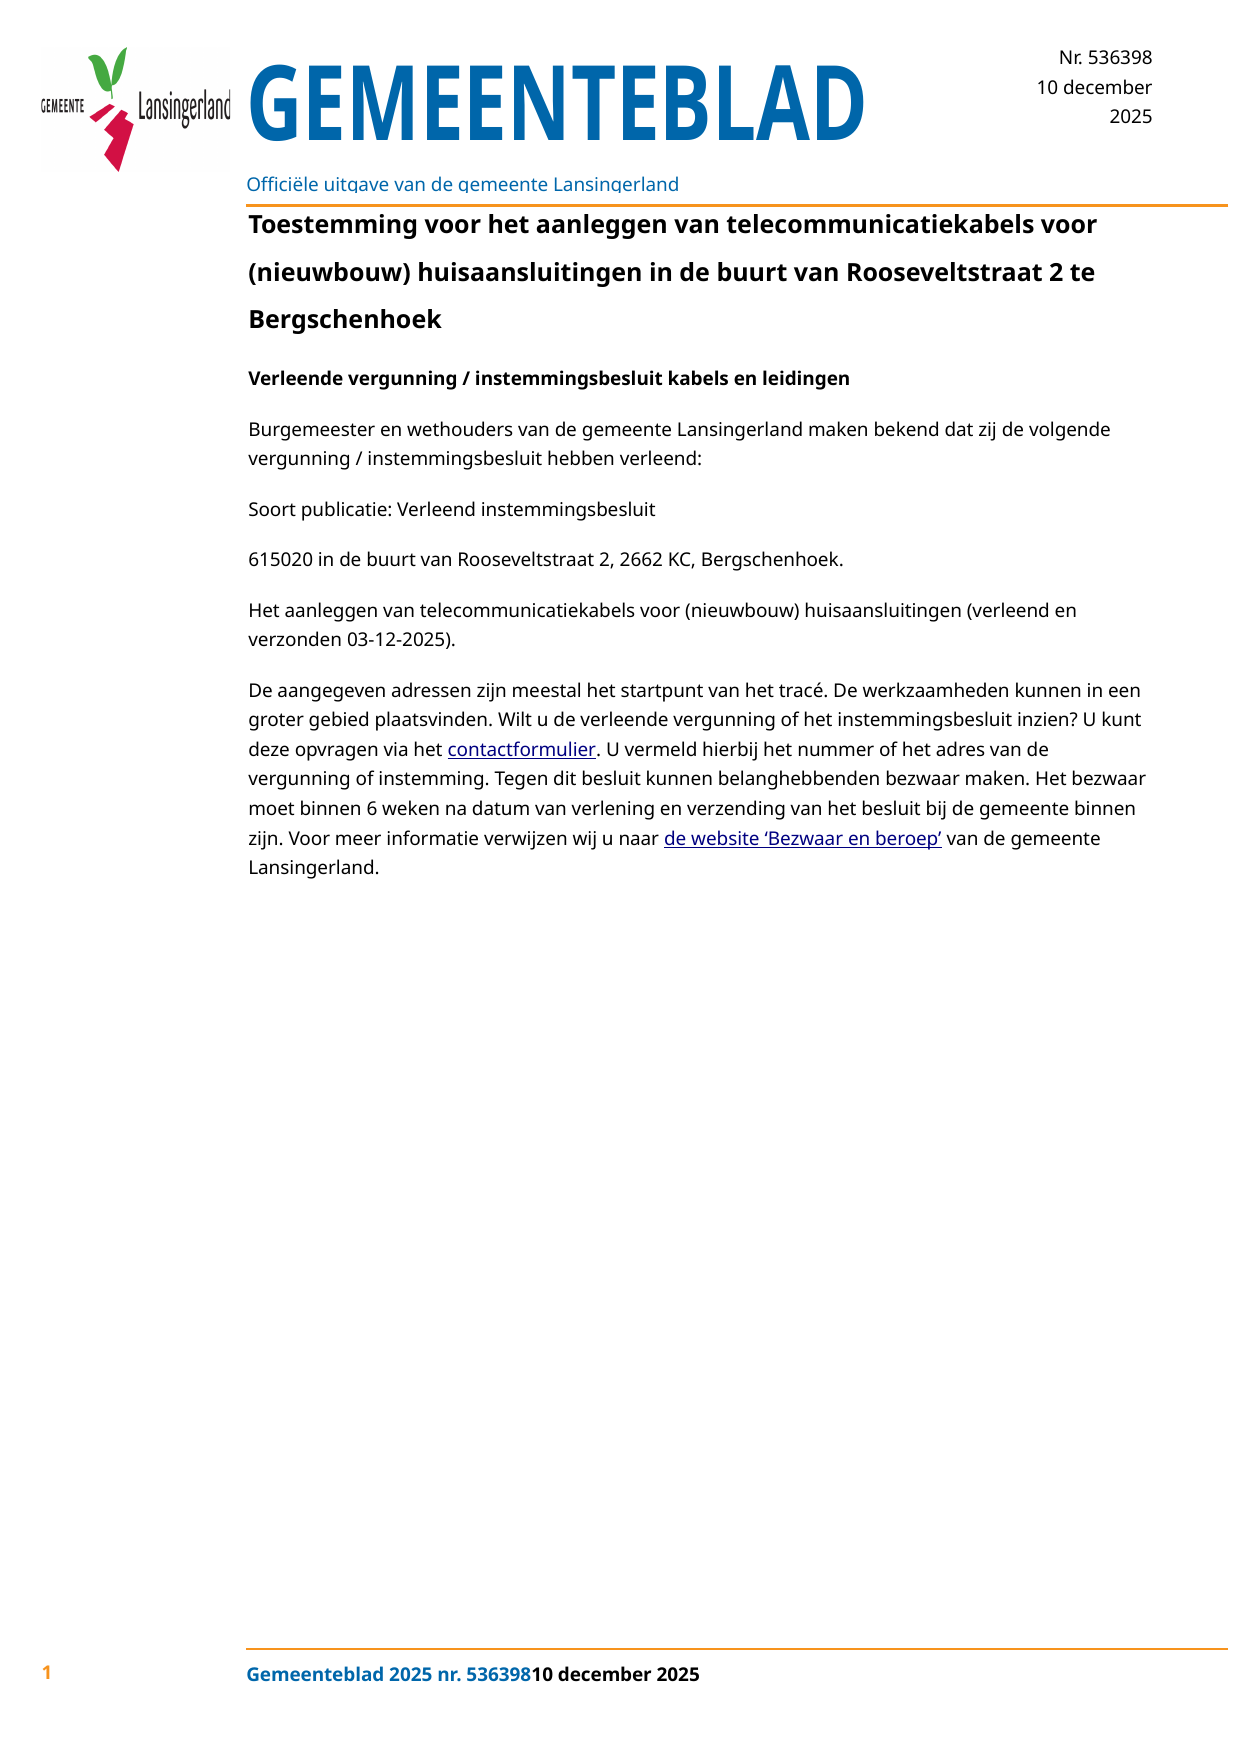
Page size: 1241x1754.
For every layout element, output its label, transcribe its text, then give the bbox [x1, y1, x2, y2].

text 615020 in de buurt van Rooseveltstraat 2, 2662 KC, Bergschenhoek. [248, 546, 1152, 572]
text Toestemming voor het aanleggen van telecommunicatiekabels voor (nieuwbouw) huisaansluitingen in de buurt van Rooseveltstraat 2 te Bergschenhoek [248, 207, 1152, 336]
text Het aanleggen van telecommunicatiekabels voor (nieuwbouw) huisaansluitingen (verleend en verzonden 03-12-2025). [248, 597, 1152, 652]
text Burgemeester en wethouders van de gemeente Lansingerland maken bekend dat zij de volgende vergunning / instemmingsbesluit hebben verleend: [248, 416, 1152, 471]
text Verleende vergunning / instemmingsbesluit kabels en leidingen [248, 366, 1152, 391]
text De aangegeven adressen zijn meestal het startpunt van het tracé. De werkzaamheden kunnen in een groter gebied plaatsvinden. Wilt u de verleende vergunning of het instemmingsbesluit inzien? U kunt deze opvragen via het contactformulier. U vermeld hierbij het nummer of het adres van de vergunning of instemming. Tegen dit besluit kunnen belanghebbenden bezwaar maken. Het bezwaar moet binnen 6 weken na datum van verlening en verzending van het besluit bij de gemeente binnen zijn. Voor meer informatie verwijzen wij u naar de website ‘Bezwaar en beroep’ van de gemeente Lansingerland. [248, 677, 1152, 880]
text Soort publicatie: Verleend instemmingsbesluit [248, 496, 1152, 522]
picture [41, 47, 231, 172]
